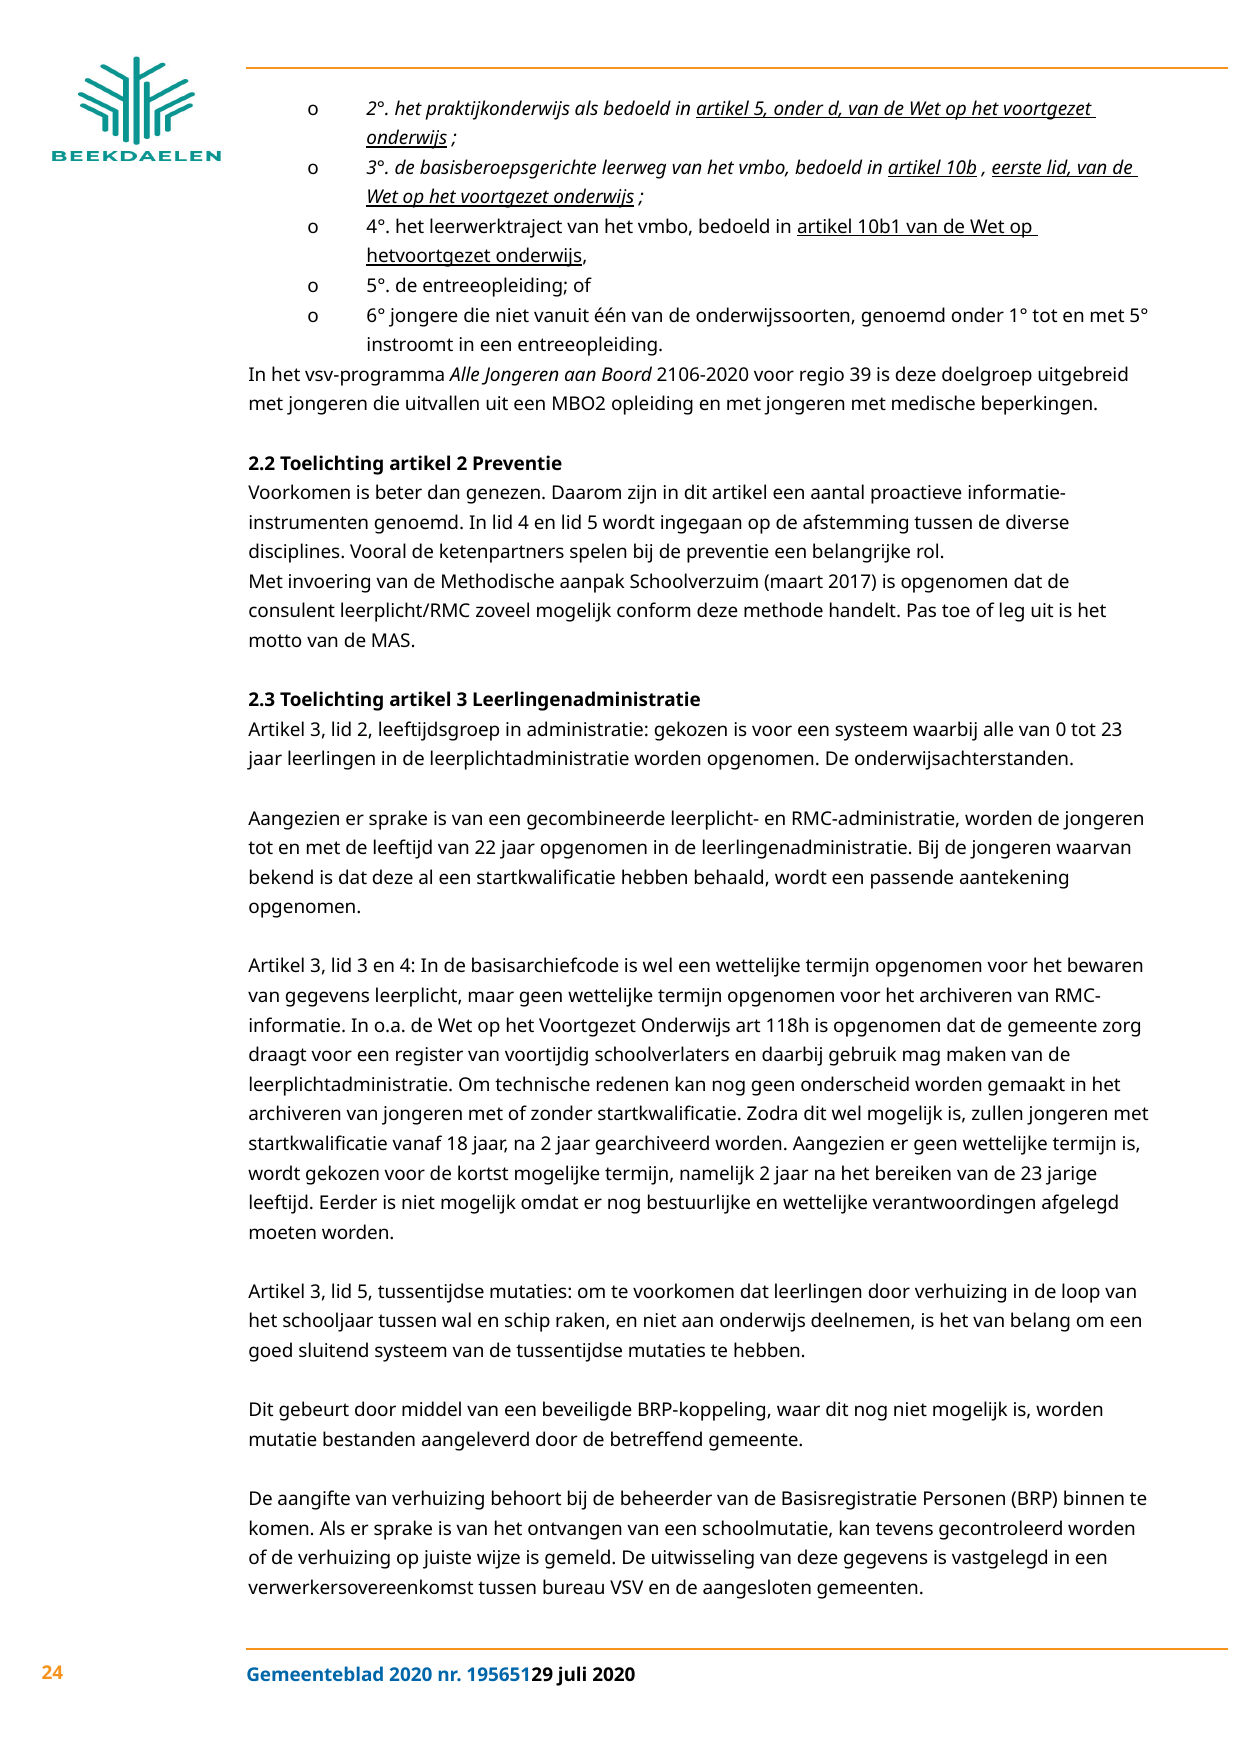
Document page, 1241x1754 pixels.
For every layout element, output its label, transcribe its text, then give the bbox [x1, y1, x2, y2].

text In het vsv-programma Alle Jongeren aan Boord 2106-2020 voor regio 39 is deze doelgroep uitgebreid met jongeren die uitvallen uit een MBO2 opleiding en met jongeren met medische beperkingen. [248, 361, 1152, 416]
list 5°. de entreeopleiding; of [307, 272, 1152, 298]
text 2.3 Toelichting artikel 3 Leerlingenadministratie [248, 686, 1152, 712]
list 2°. het praktijkonderwijs als bedoeld in artikel 5, onder d, van de Wet op het voortgezet onderwijs ; [307, 95, 1152, 150]
list 3°. de basisberoepsgerichte leerweg van het vmbo, bedoeld in artikel 10b , eerste lid, van de Wet op het voortgezet onderwijs ; [307, 154, 1152, 209]
picture [41, 47, 231, 172]
text Aangezien er sprake is van een gecombineerde leerplicht- en RMC-administratie, worden de jongeren tot en met de leeftijd van 22 jaar opgenomen in de leerlingenadministratie. Bij de jongeren waarvan bekend is dat deze al een startkwalificatie hebben behaald, wordt een passende aantekening opgenomen. [248, 805, 1152, 919]
text Voorkomen is beter dan genezen. Daarom zijn in dit artikel een aantal proactieve informatie-instrumenten genoemd. In lid 4 en lid 5 wordt ingegaan op de afstemming tussen de diverse disciplines. Vooral de ketenpartners spelen bij de preventie een belangrijke rol. [248, 479, 1152, 564]
list 4°. het leerwerktraject van het vmbo, bedoeld in artikel 10b1 van de Wet op hetvoortgezet onderwijs, [307, 213, 1152, 268]
text Artikel 3, lid 3 en 4: In de basisarchiefcode is wel een wettelijke termijn opgenomen voor het bewaren van gegevens leerplicht, maar geen wettelijke termijn opgenomen voor het archiveren van RMC-informatie. In o.a. de Wet op het Voortgezet Onderwijs art 118h is opgenomen dat de gemeente zorg draagt voor een register van voortijdig schoolverlaters en daarbij gebruik mag maken van de leerplichtadministratie. Om technische redenen kan nog geen onderscheid worden gemaakt in het archiveren van jongeren met of zonder startkwalificatie. Zodra dit wel mogelijk is, zullen jongeren met startkwalificatie vanaf 18 jaar, na 2 jaar gearchiveerd worden. Aangezien er geen wettelijke termijn is, wordt gekozen voor de kortst mogelijke termijn, namelijk 2 jaar na het bereiken van de 23 jarige leeftijd. Eerder is niet mogelijk omdat er nog bestuurlijke en wettelijke verantwoordingen afgelegd moeten worden. [248, 953, 1152, 1245]
text 2.2 Toelichting artikel 2 Preventie [248, 450, 1152, 476]
text Dit gebeurt door middel van een beveiligde BRP-koppeling, waar dit nog niet mogelijk is, worden mutatie bestanden aangeleverd door de betreffend gemeente. [248, 1396, 1152, 1452]
text Met invoering van de Methodische aanpak Schoolverzuim (maart 2017) is opgenomen dat de consulent leerplicht/RMC zoveel mogelijk conform deze methode handelt. Pas toe of leg uit is het motto van de MAS. [248, 568, 1152, 653]
text Artikel 3, lid 2, leeftijdsgroep in administratie: gekozen is voor een systeem waarbij alle van 0 tot 23 jaar leerlingen in de leerplichtadministratie worden opgenomen. De onderwijsachterstanden. [248, 716, 1152, 771]
text Artikel 3, lid 5, tussentijdse mutaties: om te voorkomen dat leerlingen door verhuizing in de loop van het schooljaar tussen wal en schip raken, en niet aan onderwijs deelnemen, is het van belang om een goed sluitend systeem van de tussentijdse mutaties te hebben. [248, 1278, 1152, 1363]
text De aangifte van verhuizing behoort bij de beheerder van de Basisregistratie Personen (BRP) binnen te komen. Als er sprake is van het ontvangen van een schoolmutatie, kan tevens gecontroleerd worden of de verhuizing op juiste wijze is gemeld. De uitwisseling van deze gegevens is vastgelegd in een verwerkersovereenkomst tussen bureau VSV en de aangesloten gemeenten. [248, 1485, 1152, 1600]
list 6° jongere die niet vanuit één van de onderwijssoorten, genoemd onder 1° tot en met 5° instroomt in een entreeopleiding. [307, 302, 1152, 357]
